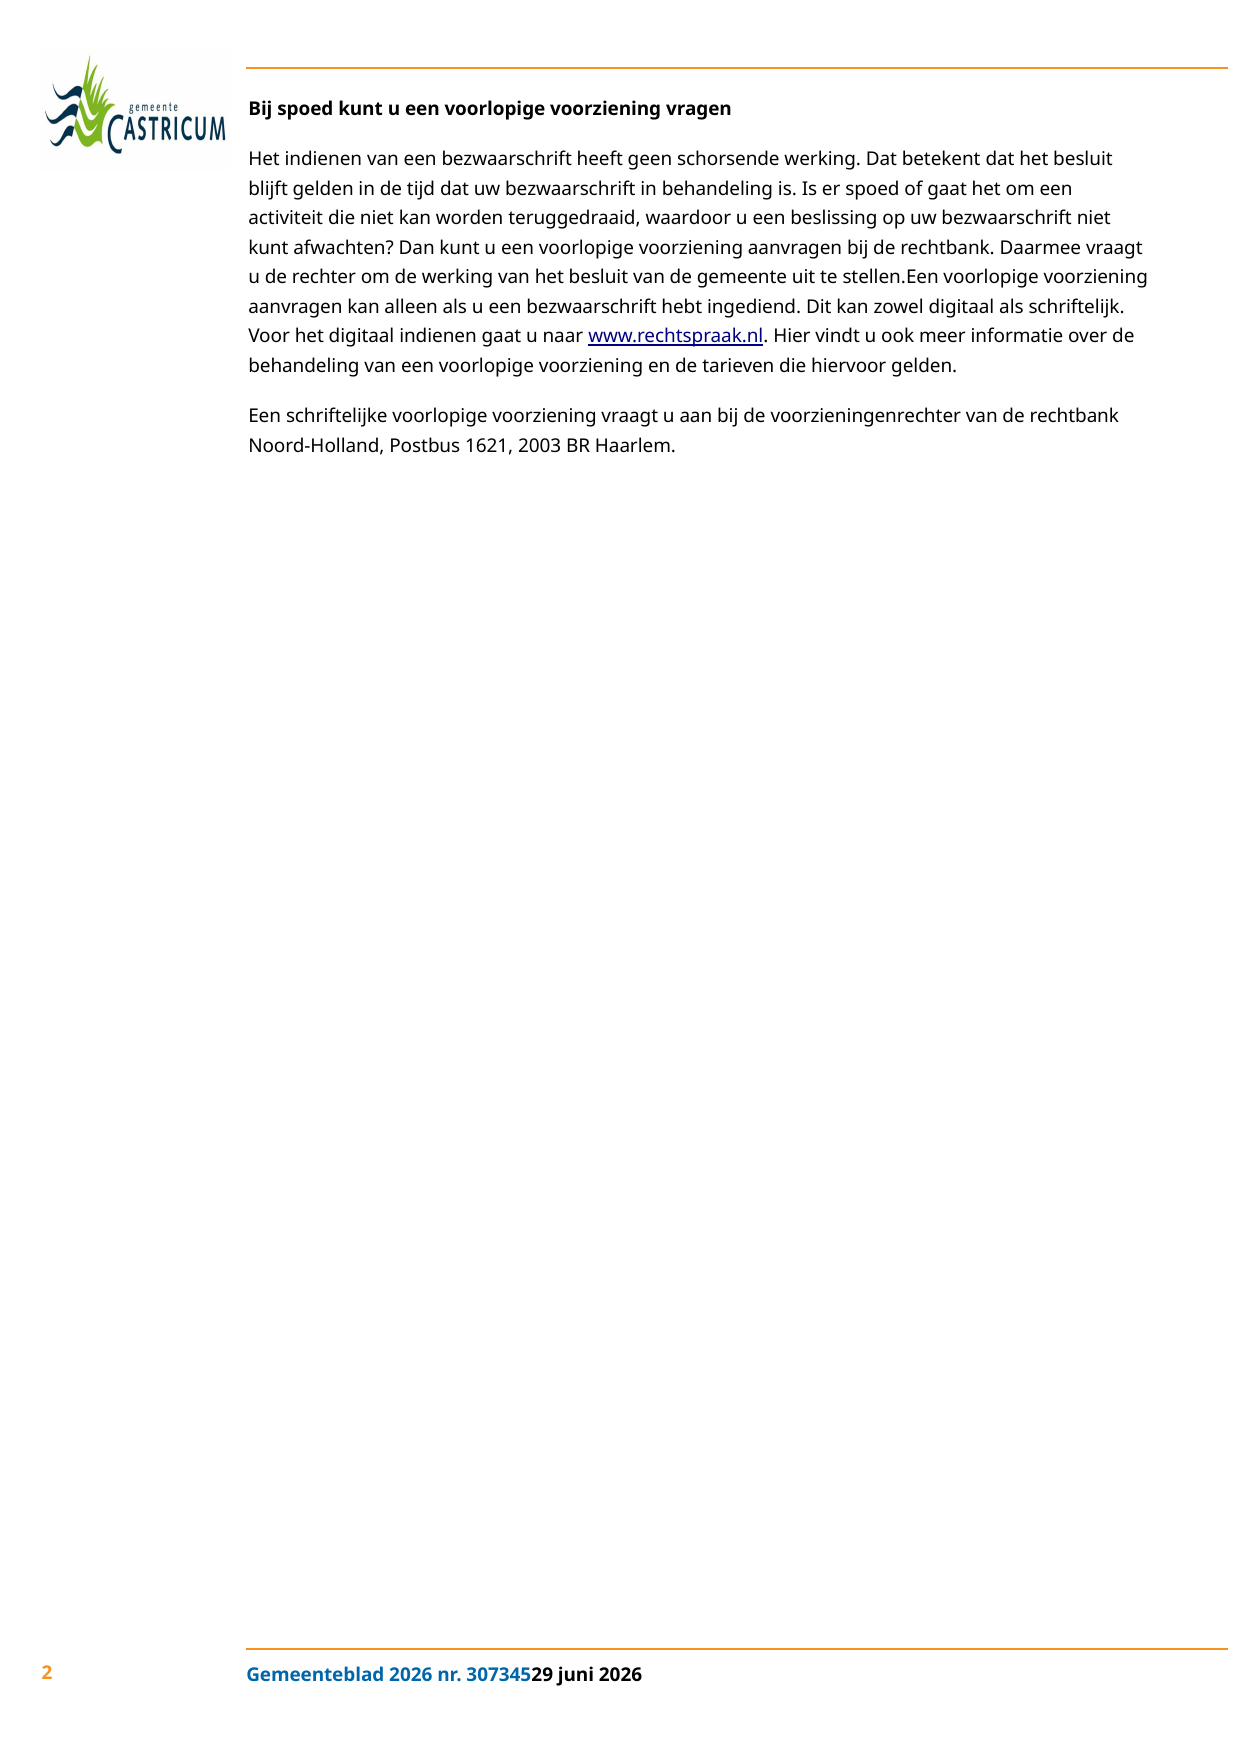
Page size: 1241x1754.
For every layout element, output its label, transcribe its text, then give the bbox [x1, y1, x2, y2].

text Bij spoed kunt u een voorlopige voorziening vragen [248, 95, 1152, 121]
text Een schriftelijke voorlopige voorziening vraagt u aan bij de voorzieningenrechter van de rechtbank Noord-Holland, Postbus 1621, 2003 BR Haarlem. [248, 403, 1152, 458]
text Het indienen van een bezwaarschrift heeft geen schorsende werking. Dat betekent dat het besluit blijft gelden in de tijd dat uw bezwaarschrift in behandeling is. Is er spoed of gaat het om een activiteit die niet kan worden teruggedraaid, waardoor u een beslissing op uw bezwaarschrift niet kunt afwachten? Dan kunt u een voorlopige voorziening aanvragen bij de rechtbank. Daarmee vraagt u de rechter om de werking van het besluit van de gemeente uit te stellen.Een voorlopige voorziening aanvragen kan alleen als u een bezwaarschrift hebt ingediend. Dit kan zowel digitaal als schriftelijk. Voor het digitaal indienen gaat u naar www.rechtspraak.nl. Hier vindt u ook meer informatie over de behandeling van een voorlopige voorziening en de tarieven die hiervoor gelden. [248, 145, 1152, 378]
picture [41, 47, 231, 172]
